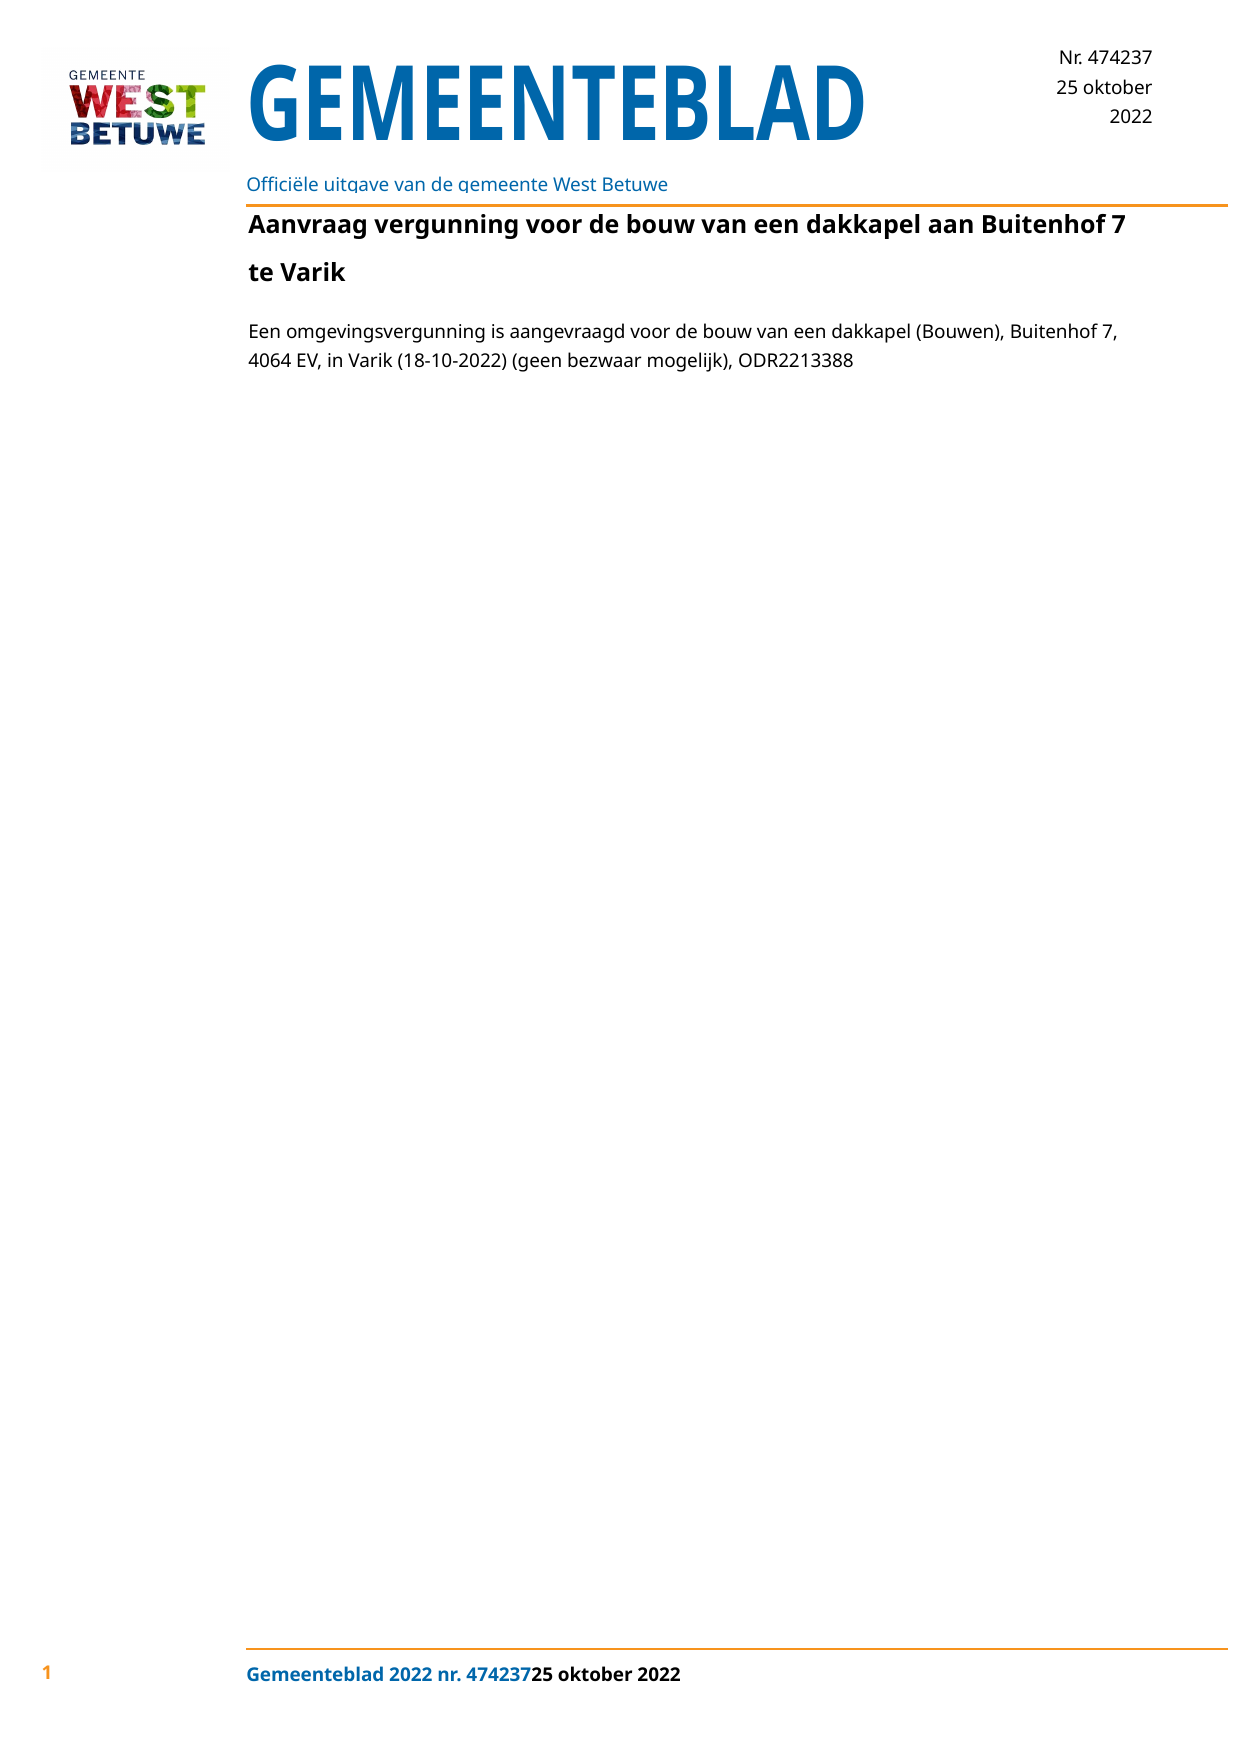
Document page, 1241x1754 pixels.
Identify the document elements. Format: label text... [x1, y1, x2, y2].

text Een omgevingsvergunning is aangevraagd voor de bouw van een dakkapel (Bouwen), Buitenhof 7, 4064 EV, in Varik (18-10-2022) (geen bezwaar mogelijk), ODR2213388 [248, 318, 1152, 373]
picture [41, 47, 231, 172]
text Aanvraag vergunning voor de bouw van een dakkapel aan Buitenhof 7 te Varik [248, 207, 1152, 288]
